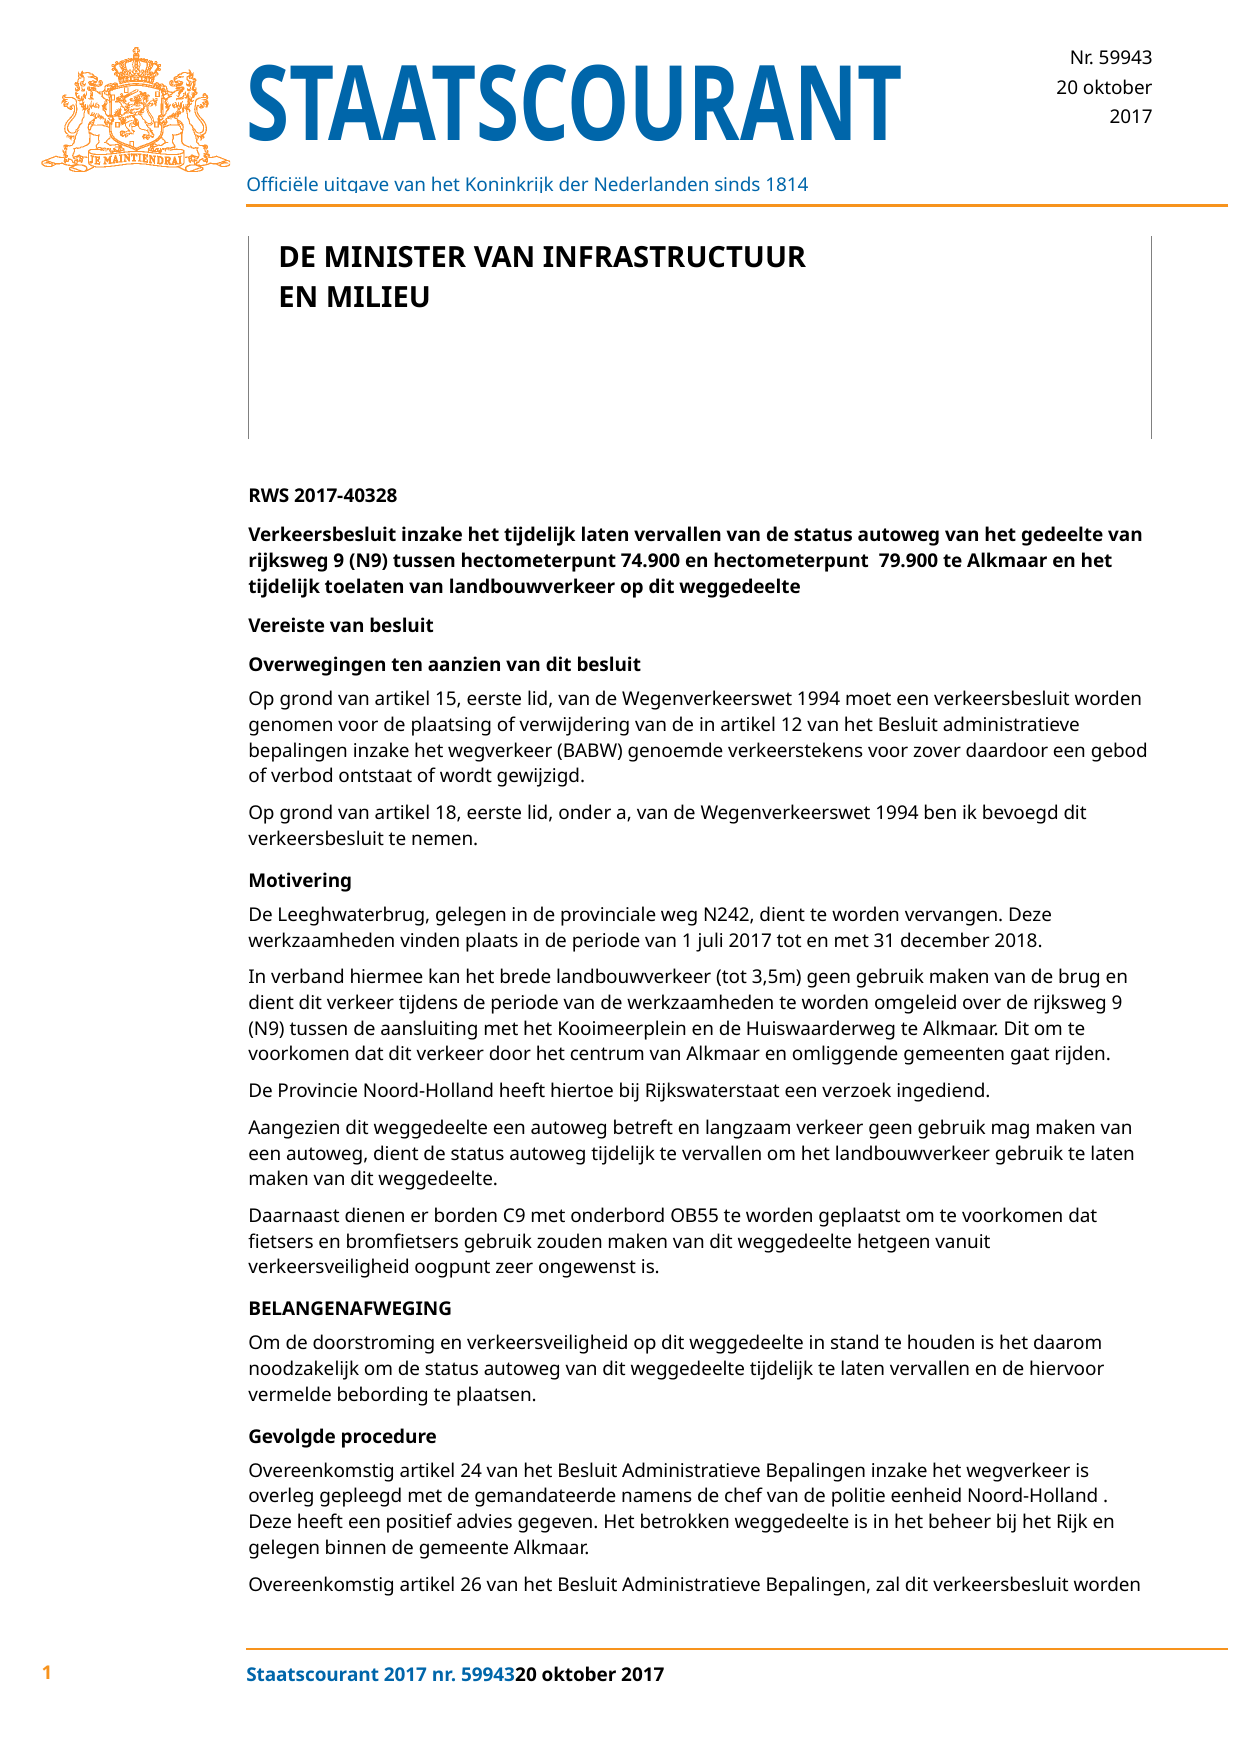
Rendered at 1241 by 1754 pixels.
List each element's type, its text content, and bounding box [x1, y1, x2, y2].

table_header [1090, 236, 1151, 413]
text Verkeersbesluit inzake het tijdelijk laten vervallen van de status autoweg van het gedeelte van rijksweg 9 (N9) tussen hectometerpunt 74.900 en hectometerpunt 79.900 te Alkmaar en het tijdelijk toelaten van landbouwverkeer op dit weggedeelte [248, 521, 1152, 599]
text RWS 2017-40328 [248, 482, 1152, 508]
table_header DE MINISTER VAN INFRASTRUCTUUR EN MILIEU [249, 236, 850, 439]
text Overwegingen ten aanzien van dit besluit [248, 651, 1152, 677]
text Om de doorstroming en verkeersveiligheid op dit weggedeelte in stand te houden is het daarom noodzakelijk om de status autoweg van dit weggedeelte tijdelijk te laten vervallen en de hiervoor vermelde bebording te plaatsen. [248, 1329, 1152, 1407]
text Vereiste van besluit [248, 612, 1152, 638]
picture [41, 47, 231, 172]
text Op grond van artikel 15, eerste lid, van de Wegenverkeerswet 1994 moet een verkeersbesluit worden genomen voor de plaatsing of verwijdering van de in artikel 12 van het Besluit administratieve bepalingen inzake het wegverkeer (BABW) genoemde verkeerstekens voor zover daardoor een gebod of verbod ontstaat of wordt gewijzigd. [248, 686, 1152, 788]
text Gevolgde procedure [248, 1423, 1152, 1448]
text Overeenkomstig artikel 24 van het Besluit Administratieve Bepalingen inzake het wegverkeer is overleg gepleegd met de gemandateerde namens de chef van de politie eenheid Noord-Holland . Deze heeft een positief advies gegeven. Het betrokken weggedeelte is in het beheer bij het Rijk en gelegen binnen de gemeente Alkmaar. [248, 1457, 1152, 1560]
table_header [850, 414, 1151, 439]
text BELANGENAFWEGING [248, 1295, 1152, 1321]
text Overeenkomstig artikel 26 van het Besluit Administratieve Bepalingen, zal dit verkeersbesluit worden [248, 1571, 1152, 1596]
table_header [850, 236, 912, 413]
text De Leeghwaterbrug, gelegen in de provinciale weg N242, dient te worden vervangen. Deze werkzaamheden vinden plaats in de periode van 1 juli 2017 tot en met 31 december 2018. [248, 901, 1152, 952]
text Daarnaast dienen er borden C9 met onderbord OB55 te worden geplaatst om te voorkomen dat fietsers en bromfietsers gebruik zouden maken van dit weggedeelte hetgeen vanuit verkeersveiligheid oogpunt zeer ongewenst is. [248, 1202, 1152, 1279]
picture [912, 236, 1090, 414]
text In verband hiermee kan het brede landbouwverkeer (tot 3,5m) geen gebruik maken van de brug en dient dit verkeer tijdens de periode van de werkzaamheden te worden omgeleid over de rijksweg 9 (N9) tussen de aansluiting met het Kooimeerplein en de Huiswaarderweg te Alkmaar. Dit om te voorkomen dat dit verkeer door het centrum van Alkmaar en omliggende gemeenten gaat rijden. [248, 963, 1152, 1066]
text Motivering [248, 867, 1152, 893]
text De Provincie Noord-Holland heeft hiertoe bij Rijkswaterstaat een verzoek ingediend. [248, 1077, 1152, 1103]
text Aangezien dit weggedeelte een autoweg betreft en langzaam verkeer geen gebruik mag maken van een autoweg, dient de status autoweg tijdelijk te vervallen om het landbouwverkeer gebruik te laten maken van dit weggedeelte. [248, 1114, 1152, 1191]
text Op grond van artikel 18, eerste lid, onder a, van de Wegenverkeerswet 1994 ben ik bevoegd dit verkeersbesluit te nemen. [248, 799, 1152, 851]
